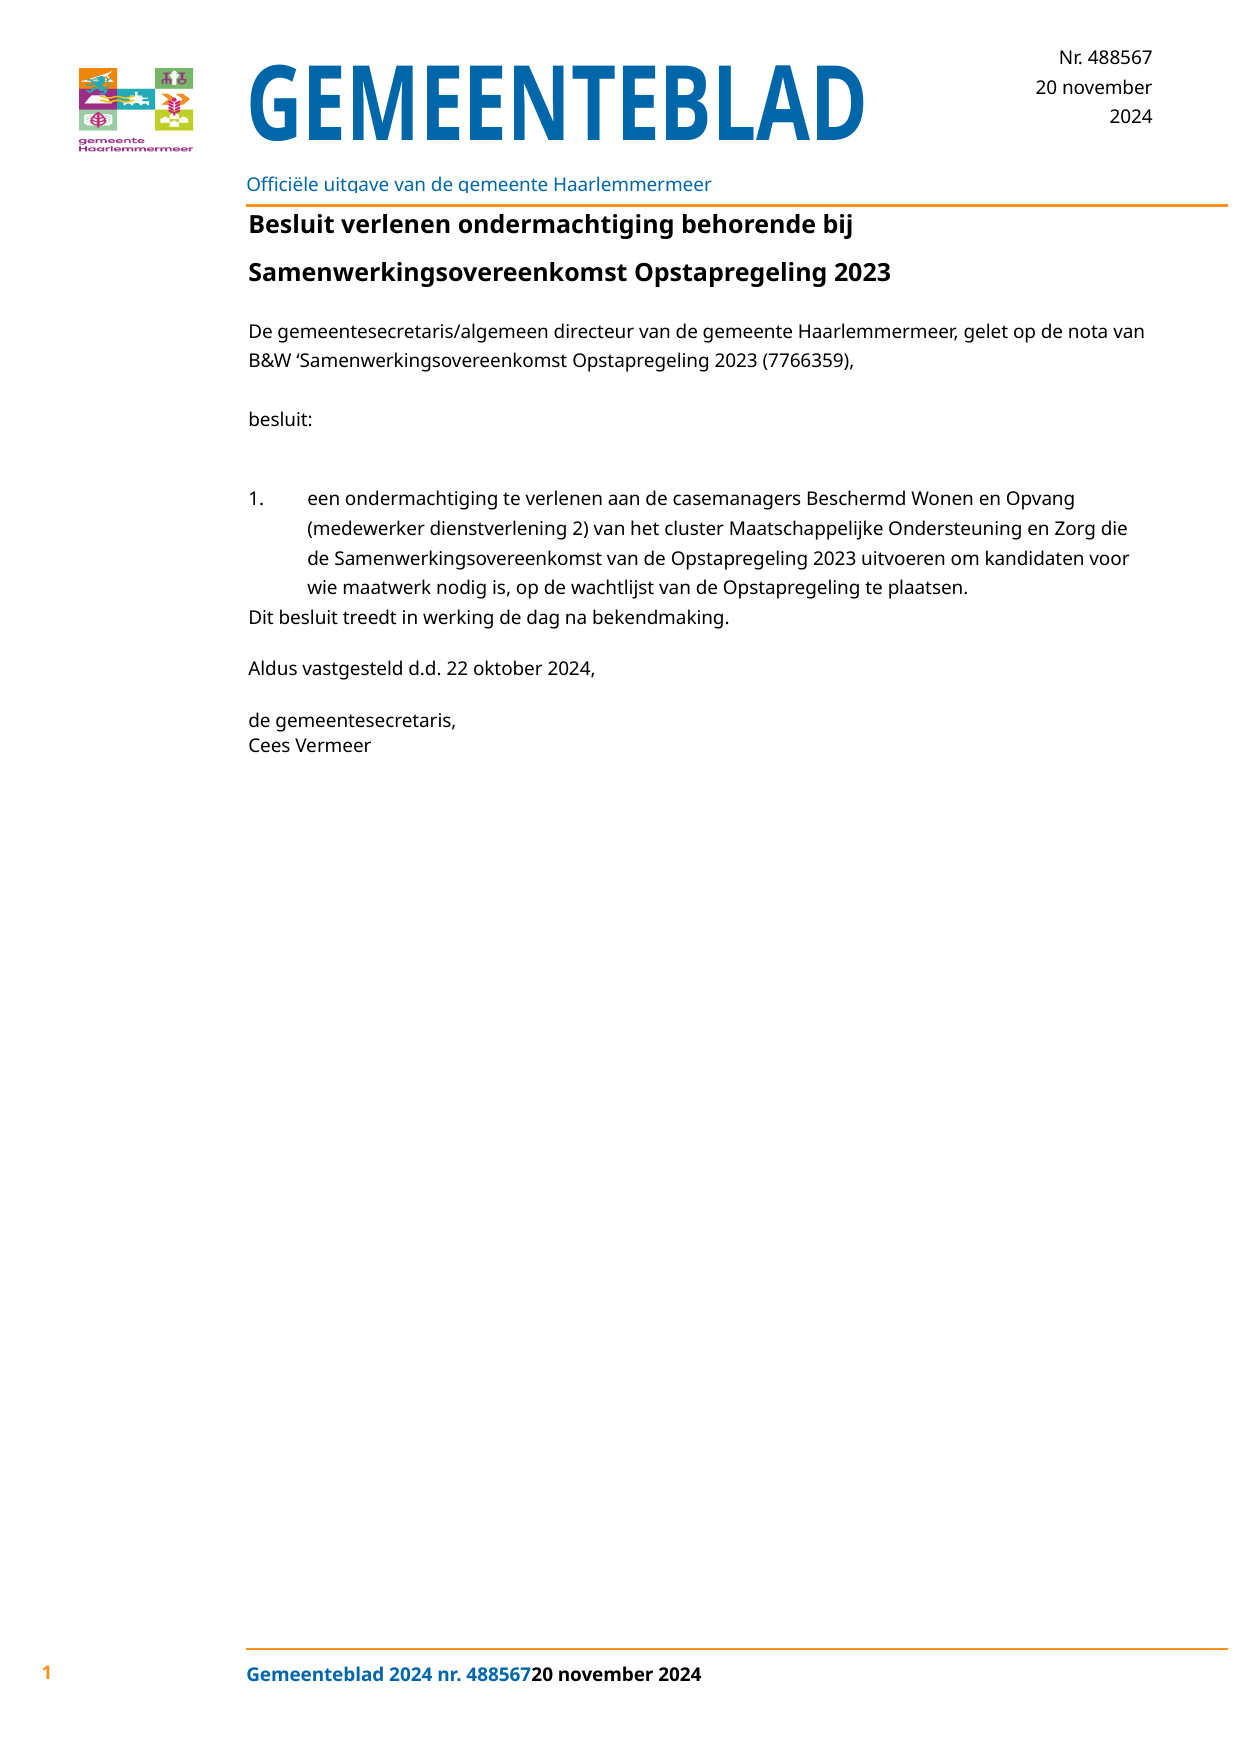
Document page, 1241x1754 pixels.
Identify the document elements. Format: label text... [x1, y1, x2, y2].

text de gemeentesecretaris, [248, 707, 1152, 732]
list een ondermachtiging te verlenen aan de casemanagers Beschermd Wonen en Opvang (medewerker dienstverlening 2) van het cluster Maatschappelijke Ondersteuning en Zorg die de Samenwerkingsovereenkomst van de Opstapregeling 2023 uitvoeren om kandidaten voor wie maatwerk nodig is, op de wachtlijst van de Opstapregeling te plaatsen. [248, 486, 1152, 600]
text besluit: [248, 407, 1152, 432]
text De gemeentesecretaris/algemeen directeur van de gemeente Haarlemmermeer, gelet op de nota van B&W ‘Samenwerkingsovereenkomst Opstapregeling 2023 (7766359), [248, 318, 1152, 373]
text Besluit verlenen ondermachtiging behorende bij Samenwerkingsovereenkomst Opstapregeling 2023 [248, 207, 1152, 288]
text Dit besluit treedt in werking de dag na bekendmaking. [248, 604, 1152, 629]
text Cees Vermeer [248, 732, 1152, 758]
picture [41, 47, 231, 172]
text Aldus vastgesteld d.d. 22 oktober 2024, [248, 655, 1152, 681]
